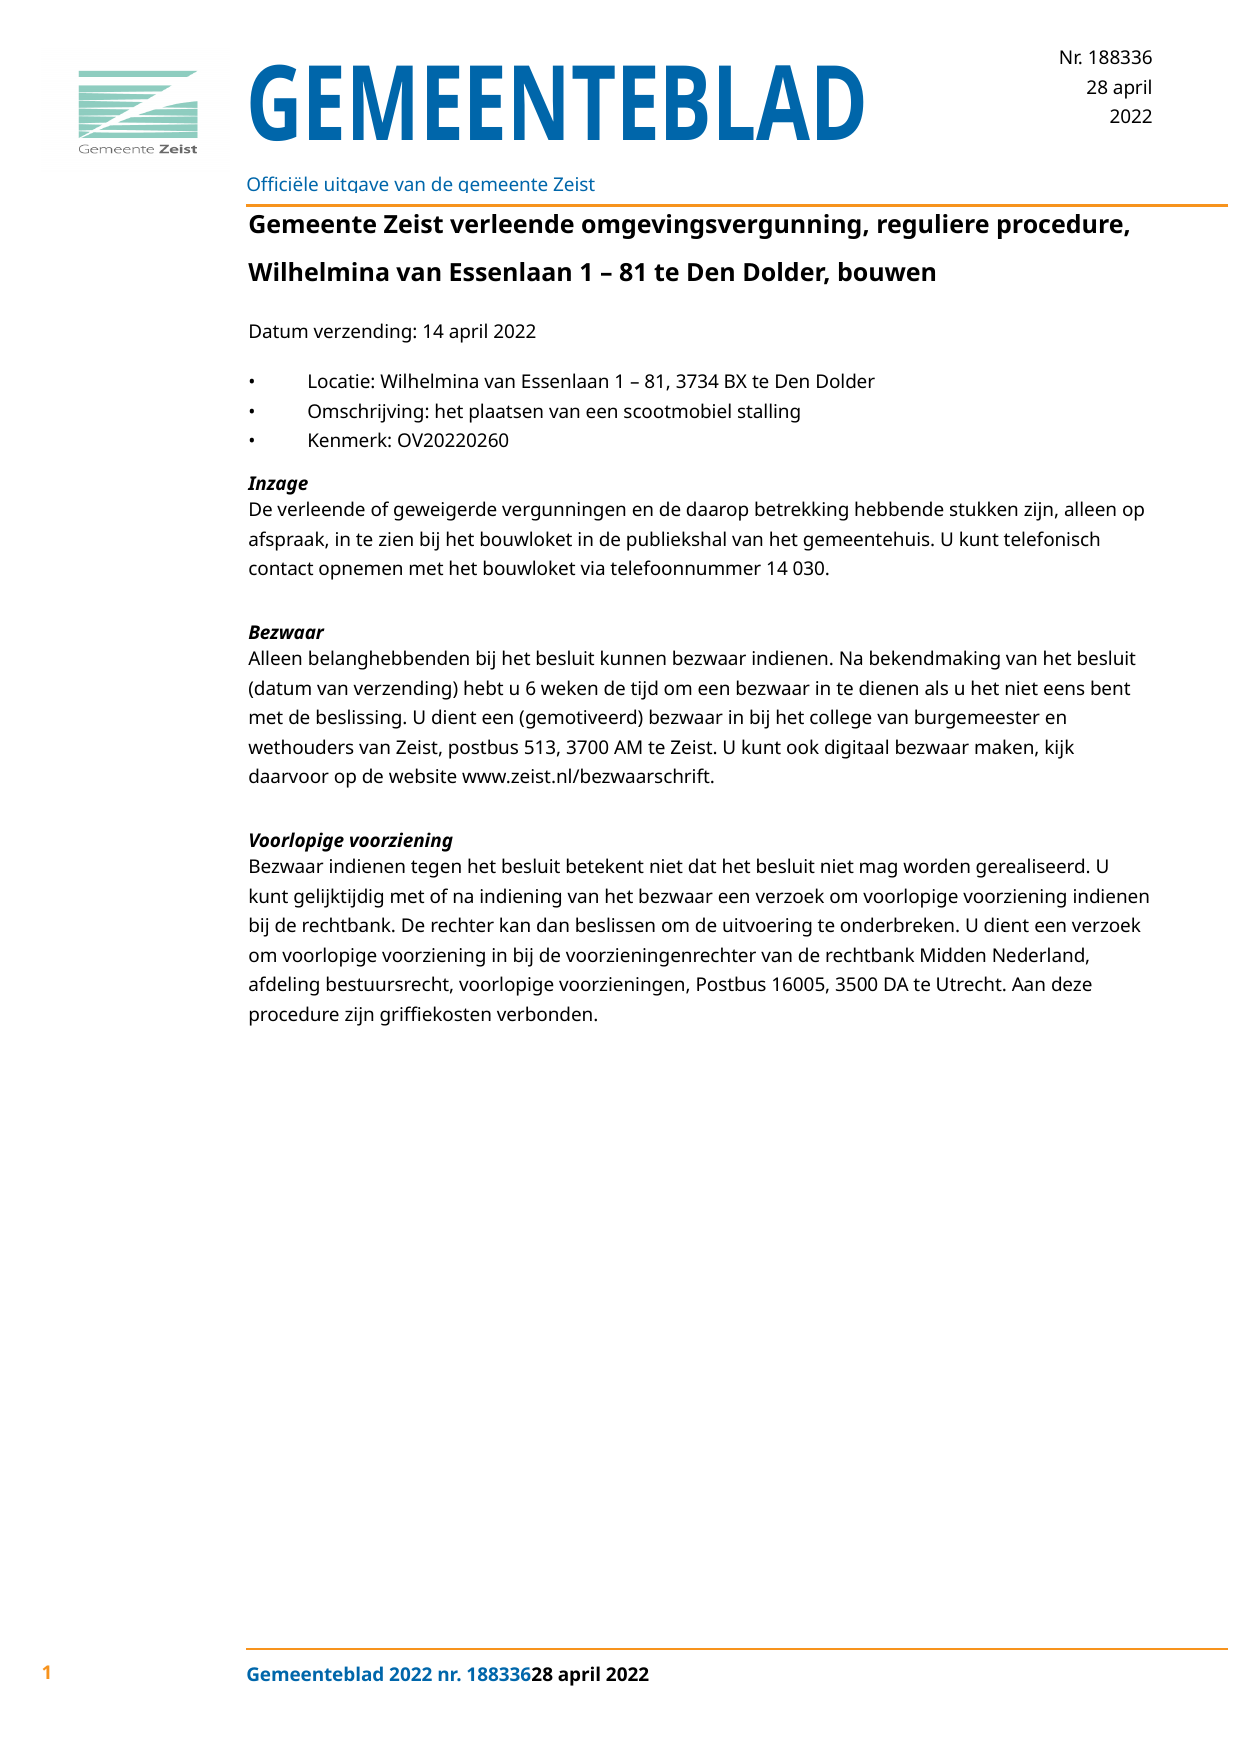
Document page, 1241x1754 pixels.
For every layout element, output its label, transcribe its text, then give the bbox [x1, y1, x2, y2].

text Voorlopige voorziening [248, 827, 1152, 853]
text Inzage [248, 471, 1152, 496]
list Omschrijving: het plaatsen van een scootmobiel stalling [248, 398, 1152, 424]
text Datum verzending: 14 april 2022 [248, 318, 1152, 344]
text Bezwaar indienen tegen het besluit betekent niet dat het besluit niet mag worden gerealiseerd. U kunt gelijktijdig met of na indiening van het bezwaar een verzoek om voorlopige voorziening indienen bij de rechtbank. De rechter kan dan beslissen om de uitvoering te onderbreken. U dient een verzoek om voorlopige voorziening in bij de voorzieningenrechter van de rechtbank Midden Nederland, afdeling bestuursrecht, voorlopige voorzieningen, Postbus 16005, 3500 DA te Utrecht. Aan deze procedure zijn griffiekosten verbonden. [248, 853, 1152, 1027]
text Alleen belanghebbenden bij het besluit kunnen bezwaar indienen. Na bekendmaking van het besluit (datum van verzending) hebt u 6 weken de tijd om een bezwaar in te dienen als u het niet eens bent met de beslissing. U dient een (gemotiveerd) bezwaar in bij het college van burgemeester en wethouders van Zeist, postbus 513, 3700 AM te Zeist. U kunt ook digitaal bezwaar maken, kijk daarvoor op de website www.zeist.nl/bezwaarschrift. [248, 645, 1152, 789]
text De verleende of geweigerde vergunningen en de daarop betrekking hebbende stukken zijn, alleen op afspraak, in te zien bij het bouwloket in de publiekshal van het gemeentehuis. U kunt telefonisch contact opnemen met het bouwloket via telefoonnummer 14 030. [248, 496, 1152, 581]
picture [41, 47, 231, 172]
list Locatie: Wilhelmina van Essenlaan 1 – 81, 3734 BX te Den Dolder [248, 368, 1152, 394]
text Bezwaar [248, 619, 1152, 645]
list Kenmerk: OV20220260 [248, 427, 1152, 453]
text Gemeente Zeist verleende omgevingsvergunning, reguliere procedure, Wilhelmina van Essenlaan 1 – 81 te Den Dolder, bouwen [248, 207, 1152, 288]
